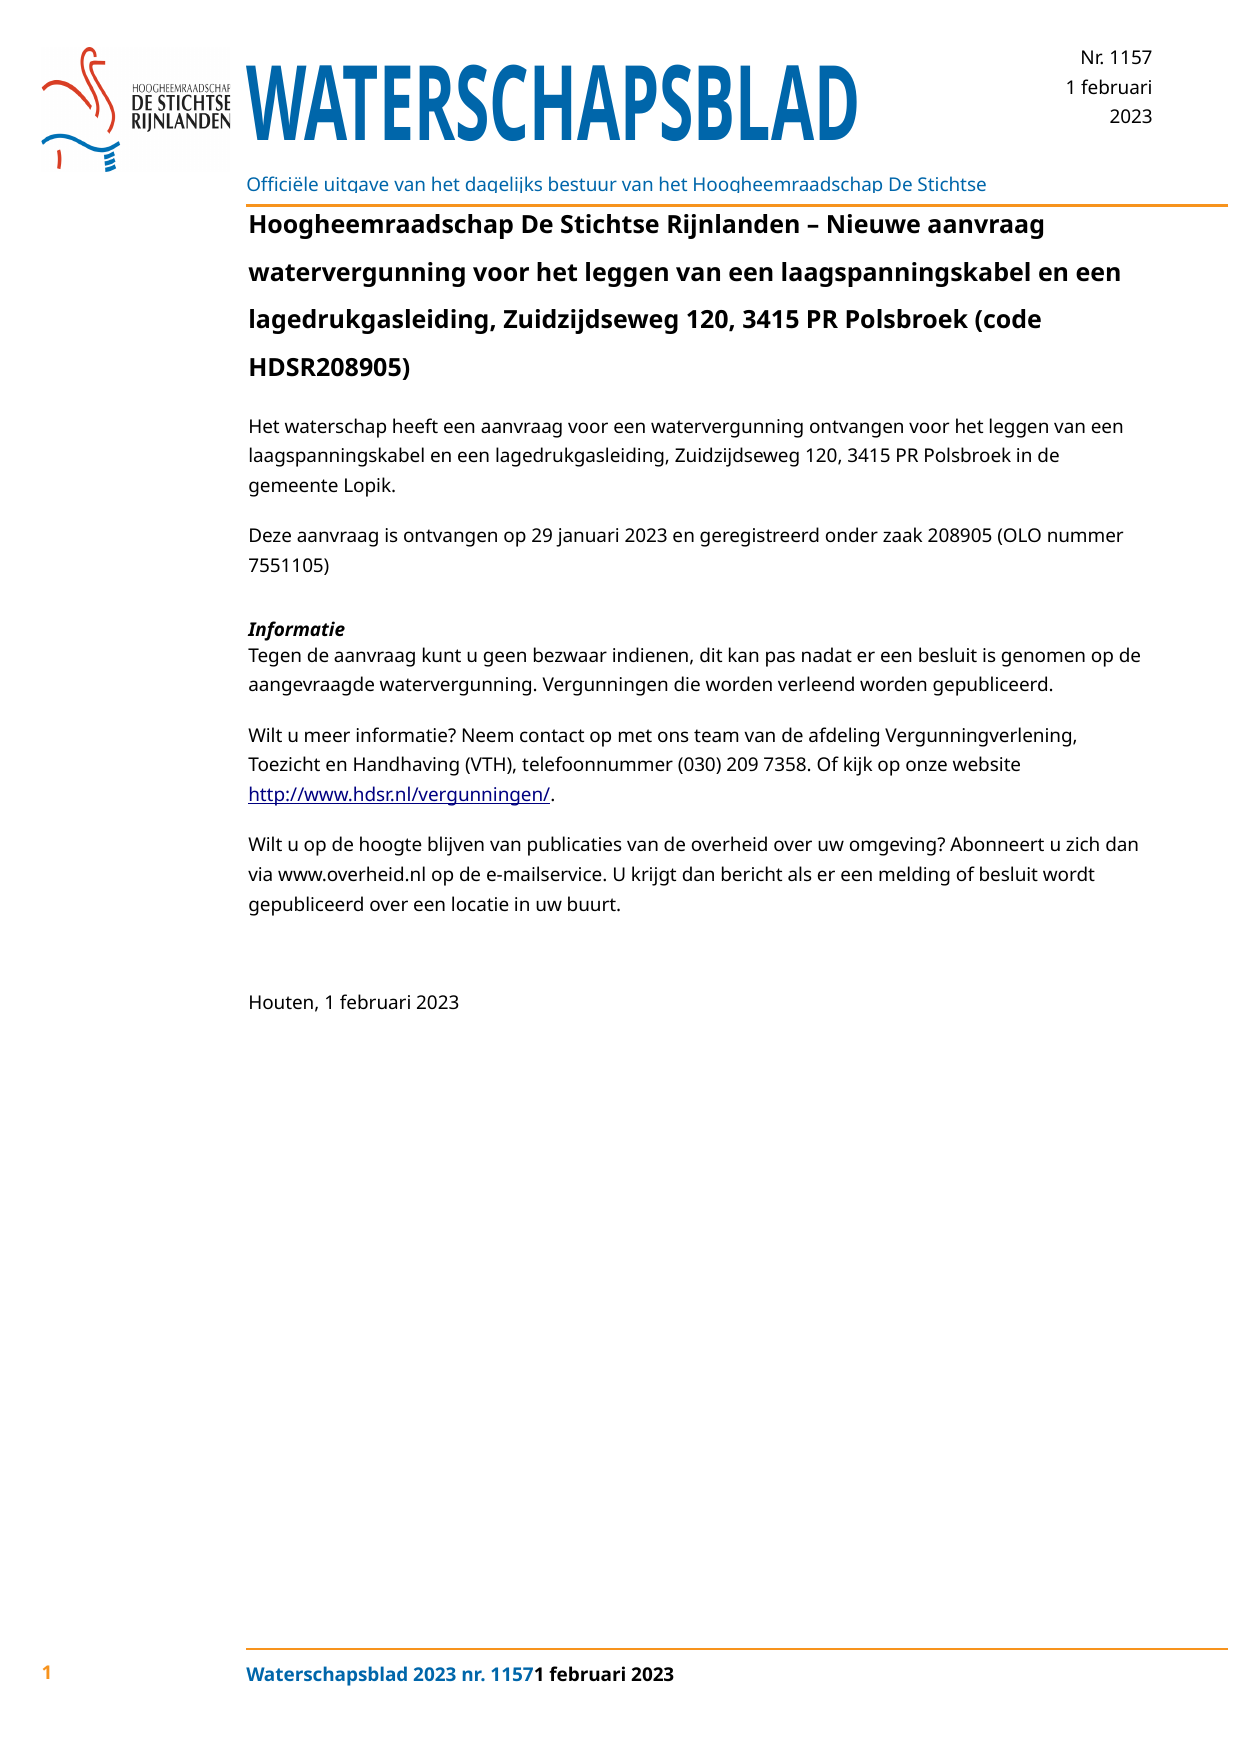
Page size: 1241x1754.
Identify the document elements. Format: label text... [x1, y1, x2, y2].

text Informatie [248, 616, 1152, 642]
text Hoogheemraadschap De Stichtse Rijnlanden – Nieuwe aanvraag watervergunning voor het leggen van een laagspanningskabel en een lagedrukgasleiding, Zuidzijdseweg 120, 3415 PR Polsbroek (code HDSR208905) [248, 207, 1152, 384]
text Tegen de aanvraag kunt u geen bezwaar indienen, dit kan pas nadat er een besluit is genomen op de aangevraagde watervergunning. Vergunningen die worden verleend worden gepubliceerd. [248, 642, 1152, 697]
text Wilt u meer informatie? Neem contact op met ons team van de afdeling Vergunningverlening, Toezicht en Handhaving (VTH), telefoonnummer (030) 209 7358. Of kijk op onze website http://www.hdsr.nl/vergunningen/. [248, 722, 1152, 807]
text Wilt u op de hoogte blijven van publicaties van de overheid over uw omgeving? Abonneert u zich dan via www.overheid.nl op de e-mailservice. U krijgt dan bericht als er een melding of besluit wordt gepubliceerd over een locatie in uw buurt. [248, 832, 1152, 916]
text Houten, 1 februari 2023 [248, 989, 1152, 1015]
text Deze aanvraag is ontvangen op 29 januari 2023 en geregistreerd onder zaak 208905 (OLO nummer 7551105) [248, 523, 1152, 578]
picture [41, 47, 231, 172]
text Het waterschap heeft een aanvraag voor een watervergunning ontvangen voor het leggen van een laagspanningskabel en een lagedrukgasleiding, Zuidzijdseweg 120, 3415 PR Polsbroek in de gemeente Lopik. [248, 413, 1152, 498]
